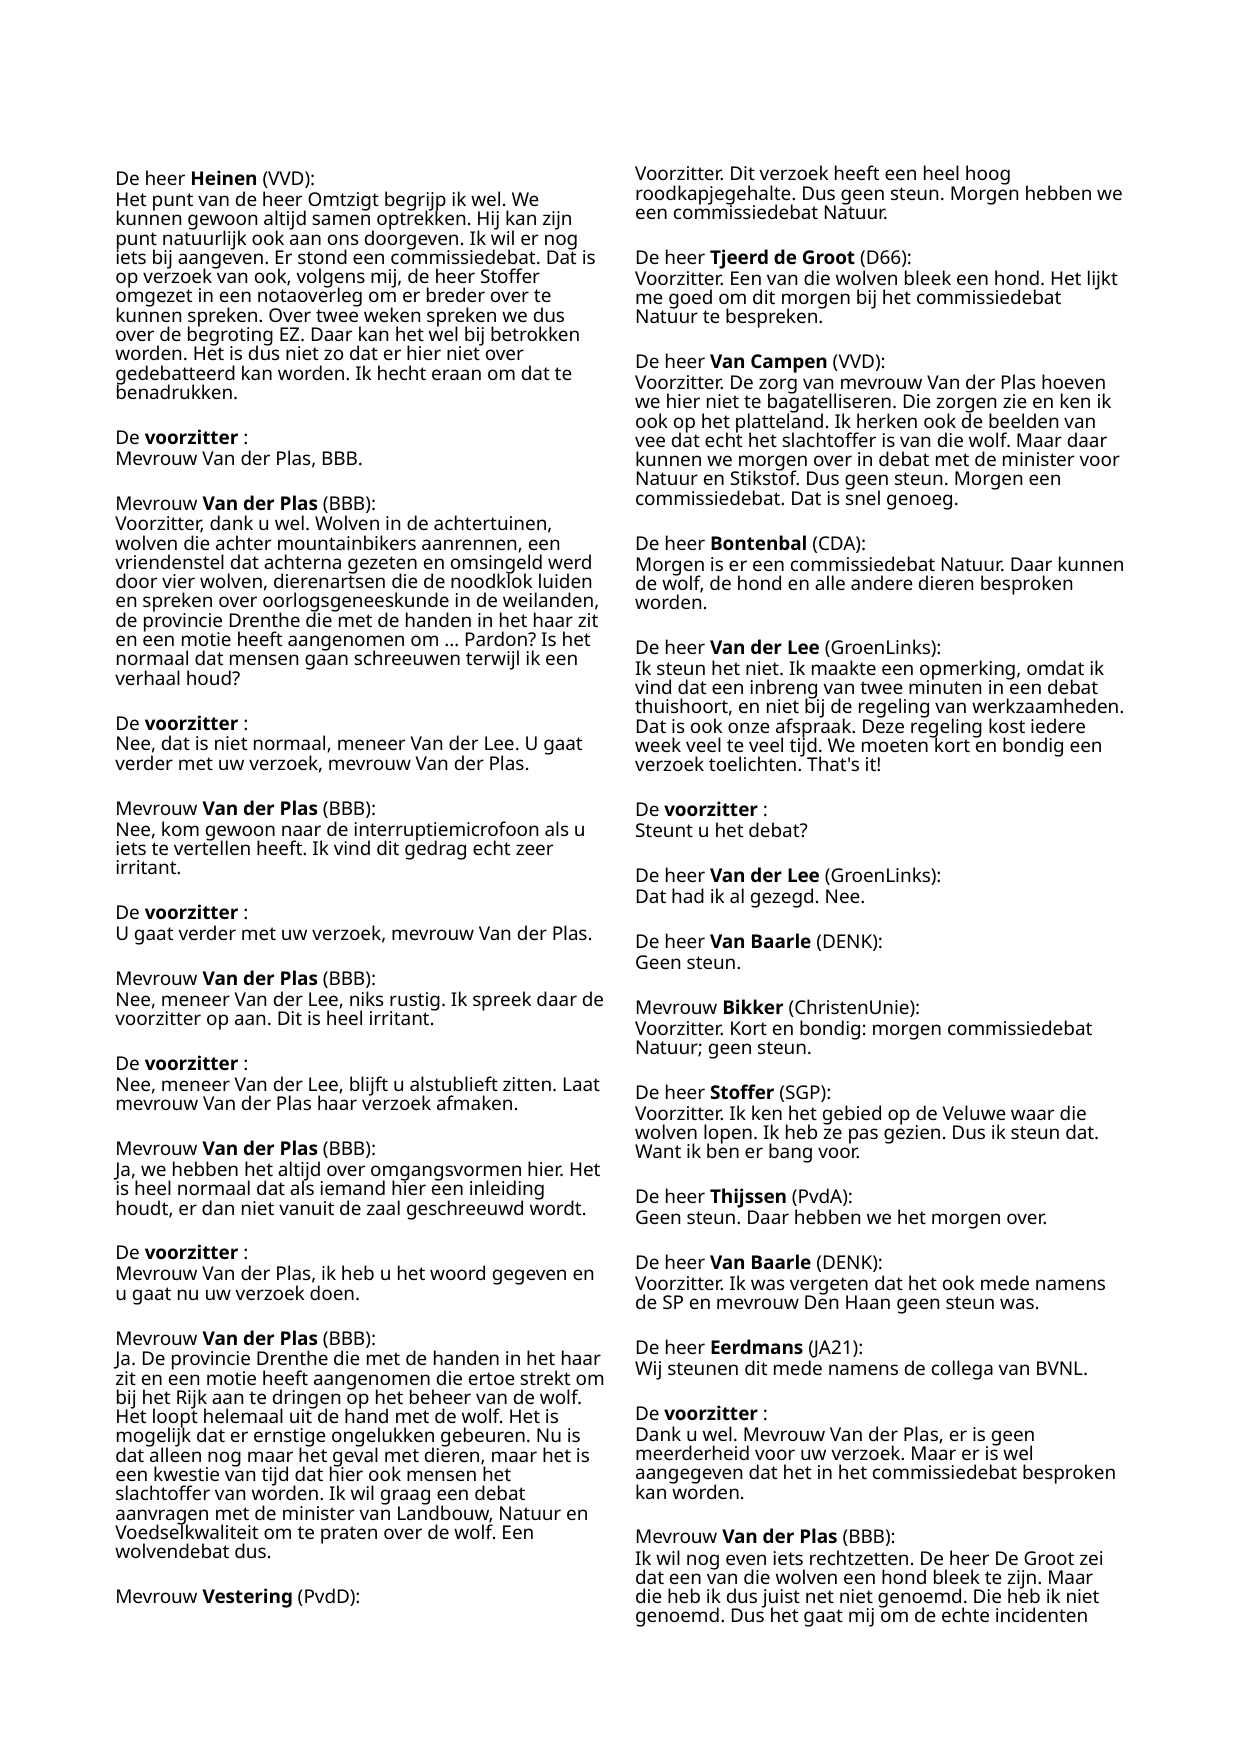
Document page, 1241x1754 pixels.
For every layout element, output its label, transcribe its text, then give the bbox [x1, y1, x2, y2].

text Mevrouw Van der Plas, BBB. [115, 449, 605, 469]
text Mevrouw Van der Plas (BBB): [115, 1135, 605, 1161]
text De voorzitter : [115, 1239, 605, 1265]
text De heer Eerdmans (JA21): [635, 1334, 1125, 1360]
text De heer Van Campen (VVD): [635, 348, 1125, 374]
text Mevrouw Van der Plas (BBB): [115, 795, 605, 821]
text Voorzitter. Kort en bondig: morgen commissiedebat Natuur; geen steun. [635, 1019, 1125, 1058]
text Nee, meneer Van der Lee, blijft u alstublieft zitten. Laat mevrouw Van der Plas haar verzoek afmaken. [115, 1076, 605, 1114]
text Dank u wel. Mevrouw Van der Plas, er is geen meerderheid voor uw verzoek. Maar er is wel aangegeven dat het in het commissiedebat besproken kan worden. [635, 1426, 1125, 1503]
text Morgen is er een commissiedebat Natuur. Daar kunnen de wolf, de hond en alle andere dieren besproken worden. [635, 556, 1125, 613]
text Voorzitter. De zorg van mevrouw Van der Plas hoeven we hier niet te bagatelliseren. Die zorgen zie en ken ik ook op het platteland. Ik herken ook de beelden van vee dat echt het slachtoffer is van die wolf. Maar daar kunnen we morgen over in debat met de minister voor Natuur en Stikstof. Dus geen steun. Morgen een commissiedebat. Dat is snel genoeg. [635, 374, 1125, 509]
text De heer Tjeerd de Groot (D66): [635, 244, 1125, 270]
text Ja. De provincie Drenthe die met de handen in het haar zit en een motie heeft aangenomen die ertoe strekt om bij het Rijk aan te dringen op het beheer van de wolf. Het loopt helemaal uit de hand met de wolf. Het is mogelijk dat er ernstige ongelukken gebeuren. Nu is dat alleen nog maar het geval met dieren, maar het is een kwestie van tijd dat hier ook mensen het slachtoffer van worden. Ik wil graag een debat aanvragen met de minister van Landbouw, Natuur en Voedselkwaliteit om te praten over de wolf. Een wolvendebat dus. [115, 1350, 605, 1562]
text De voorzitter : [115, 424, 605, 449]
text De heer Van Baarle (DENK): [635, 1249, 1125, 1275]
text Mevrouw Van der Plas, ik heb u het woord gegeven en u gaat nu uw verzoek doen. [115, 1265, 605, 1304]
text De voorzitter : [635, 796, 1125, 822]
text Voorzitter. Ik was vergeten dat het ook mede namens de SP en mevrouw Den Haan geen steun was. [635, 1275, 1125, 1313]
text Nee, dat is niet normaal, meneer Van der Lee. U gaat verder met uw verzoek, mevrouw Van der Plas. [115, 735, 605, 774]
text De heer Van der Lee (GroenLinks): [635, 634, 1125, 660]
text Voorzitter, dank u wel. Wolven in de achtertuinen, wolven die achter mountainbikers aanrennen, een vriendenstel dat achterna gezeten en omsingeld werd door vier wolven, dierenartsen die de noodklok luiden en spreken over oorlogsgeneeskunde in de weilanden, de provincie Drenthe die met de handen in het haar zit en een motie heeft aangenomen om … Pardon? Is het normaal dat mensen gaan schreeuwen terwijl ik een verhaal houd? [115, 515, 605, 689]
text Mevrouw Van der Plas (BBB): [115, 490, 605, 515]
text Voorzitter. Dit verzoek heeft een heel hoog roodkapjegehalte. Dus geen steun. Morgen hebben we een commissiedebat Natuur. [635, 165, 1125, 223]
text Mevrouw Van der Plas (BBB): [115, 965, 605, 991]
text Voorzitter. Ik ken het gebied op de Veluwe waar die wolven lopen. Ik heb ze pas gezien. Dus ik steun dat. Want ik ben er bang voor. [635, 1105, 1125, 1162]
text Dat had ik al gezegd. Nee. [635, 888, 1125, 907]
text Voorzitter. Een van die wolven bleek een hond. Het lijkt me goed om dit morgen bij het commissiedebat Natuur te bespreken. [635, 270, 1125, 327]
text De heer Van Baarle (DENK): [635, 928, 1125, 954]
text Mevrouw Van der Plas (BBB): [635, 1524, 1125, 1549]
text De heer Heinen (VVD): [115, 165, 605, 191]
text Ik wil nog even iets rechtzetten. De heer De Groot zei dat een van die wolven een hond bleek te zijn. Maar die heb ik dus juist net niet genoemd. Die heb ik niet genoemd. Dus het gaat mij om de echte incidenten [635, 1549, 1125, 1627]
text De voorzitter : [115, 1050, 605, 1076]
text Ja, we hebben het altijd over omgangsvormen hier. Het is heel normaal dat als iemand hier een inleiding houdt, er dan niet vanuit de zaal geschreeuwd wordt. [115, 1161, 605, 1219]
text Nee, meneer Van der Lee, niks rustig. Ik spreek daar de voorzitter op aan. Dit is heel irritant. [115, 991, 605, 1029]
text Geen steun. [635, 954, 1125, 973]
text Mevrouw Bikker (ChristenUnie): [635, 994, 1125, 1019]
text De heer Thijssen (PvdA): [635, 1183, 1125, 1209]
text Ik steun het niet. Ik maakte een opmerking, omdat ik vind dat een inbreng van twee minuten in een debat thuishoort, en niet bij de regeling van werkzaamheden. Dat is ook onze afspraak. Deze regeling kost iedere week veel te veel tijd. We moeten kort en bondig een verzoek toelichten. That's it! [635, 660, 1125, 776]
text De heer Stoffer (SGP): [635, 1079, 1125, 1105]
text Wij steunen dit mede namens de collega van BVNL. [635, 1360, 1125, 1379]
text U gaat verder met uw verzoek, mevrouw Van der Plas. [115, 925, 605, 944]
text Geen steun. Daar hebben we het morgen over. [635, 1209, 1125, 1228]
text Mevrouw Van der Plas (BBB): [115, 1325, 605, 1350]
text De voorzitter : [635, 1400, 1125, 1426]
text De voorzitter : [115, 710, 605, 735]
text De heer Bontenbal (CDA): [635, 530, 1125, 556]
text De voorzitter : [115, 899, 605, 925]
text De heer Van der Lee (GroenLinks): [635, 862, 1125, 888]
text Steunt u het debat? [635, 822, 1125, 841]
text Nee, kom gewoon naar de interruptiemicrofoon als u iets te vertellen heeft. Ik vind dit gedrag echt zeer irritant. [115, 821, 605, 878]
text Mevrouw Vestering (PvdD): [115, 1583, 605, 1609]
text Het punt van de heer Omtzigt begrijp ik wel. We kunnen gewoon altijd samen optrekken. Hij kan zijn punt natuurlijk ook aan ons doorgeven. Ik wil er nog iets bij aangeven. Er stond een commissiedebat. Dat is op verzoek van ook, volgens mij, de heer Stoffer omgezet in een notaoverleg om er breder over te kunnen spreken. Over twee weken spreken we dus over de begroting EZ. Daar kan het wel bij betrokken worden. Het is dus niet zo dat er hier niet over gedebatteerd kan worden. Ik hecht eraan om dat te benadrukken. [115, 191, 605, 403]
